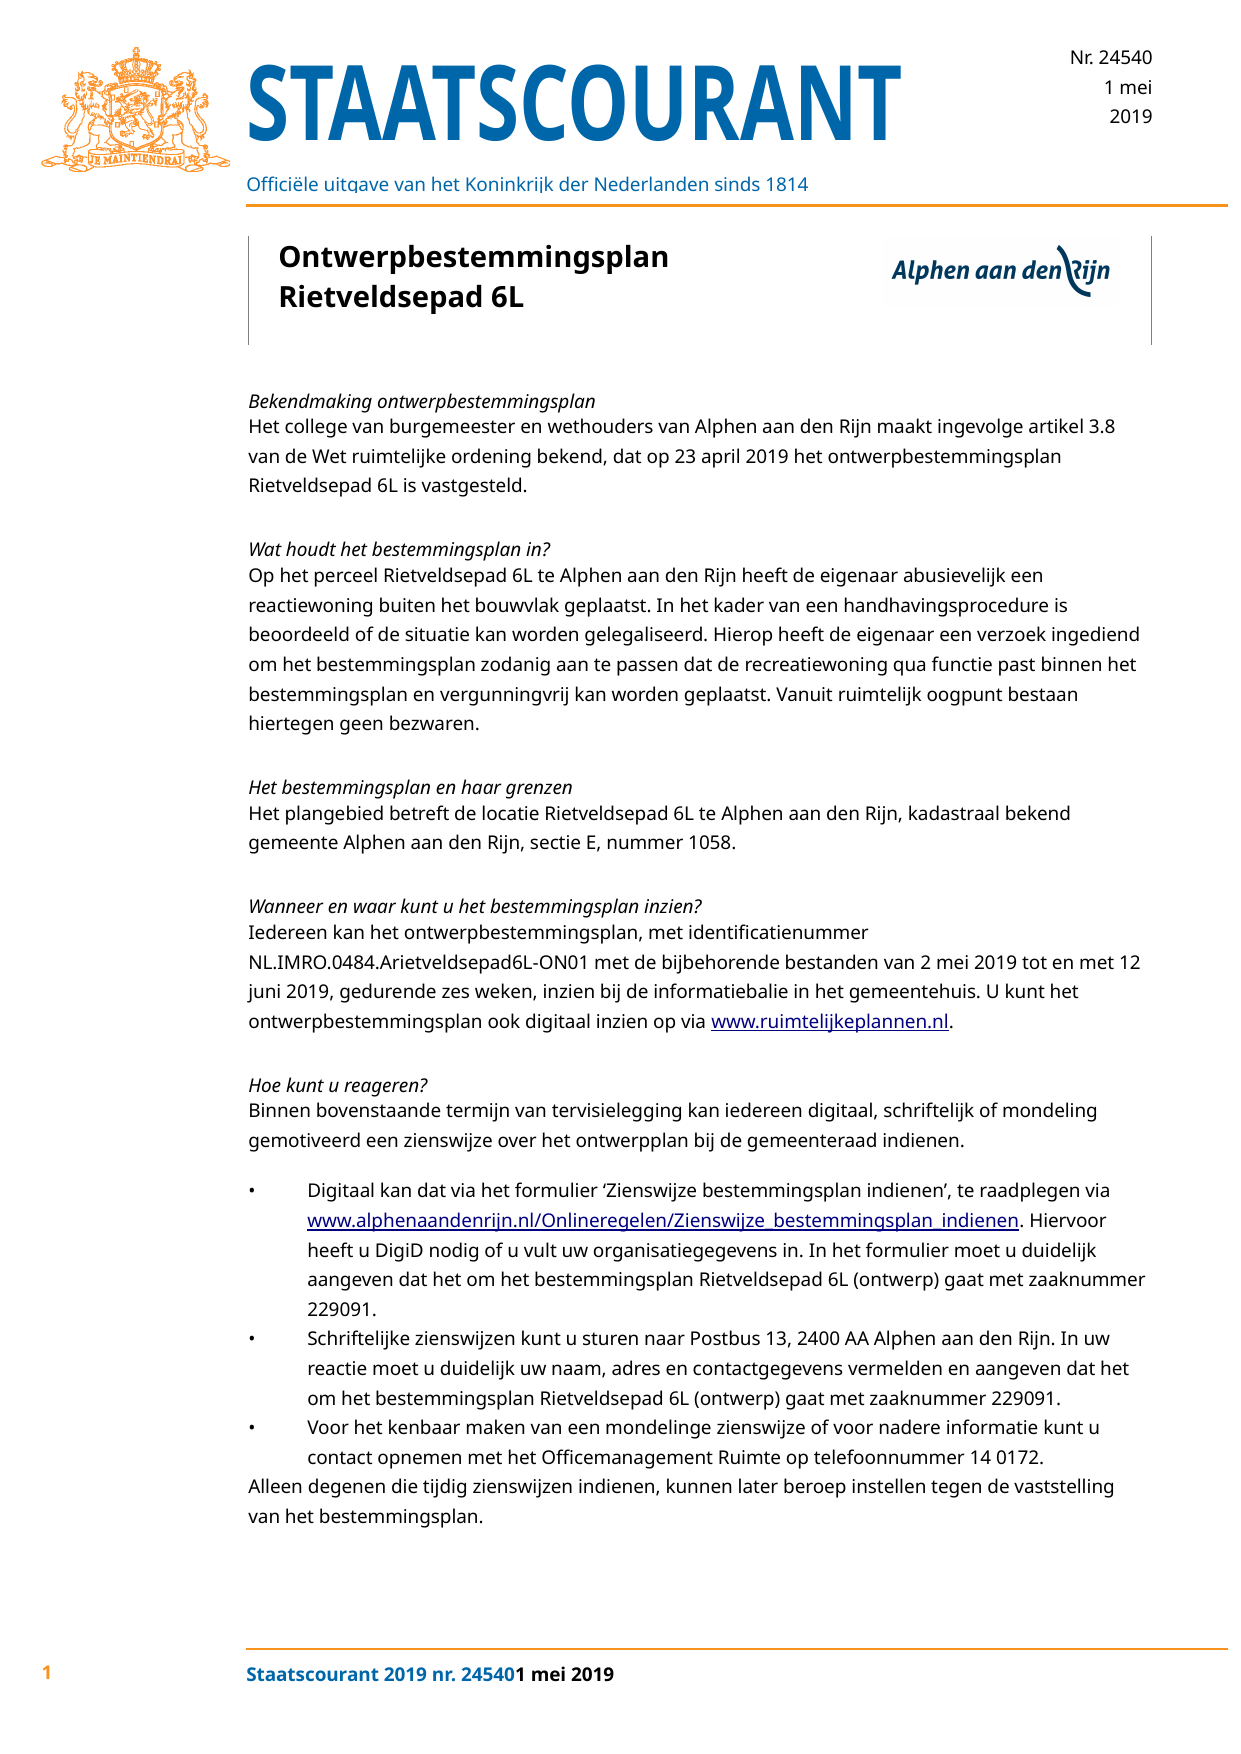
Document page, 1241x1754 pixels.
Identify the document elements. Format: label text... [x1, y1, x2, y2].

text Het plangebied betreft de locatie Rietveldsepad 6L te Alphen aan den Rijn, kadastraal bekend gemeente Alphen aan den Rijn, sectie E, nummer 1058. [248, 800, 1152, 855]
list Voor het kenbaar maken van een mondelinge zienswijze of voor nadere informatie kunt u contact opnemen met het Officemanagement Ruimte op telefoonnummer 14 0172. [248, 1414, 1152, 1470]
list Schriftelijke zienswijzen kunt u sturen naar Postbus 13, 2400 AA Alphen aan den Rijn. In uw reactie moet u duidelijk uw naam, adres en contactgegevens vermelden en aangeven dat het om het bestemmingsplan Rietveldsepad 6L (ontwerp) gaat met zaaknummer 229091. [248, 1326, 1152, 1411]
picture [41, 47, 231, 172]
text Binnen bovenstaande termijn van tervisielegging kan iedereen digitaal, schriftelijk of mondeling gemotiveerd een zienswijze over het ontwerpplan bij de gemeenteraad indienen. [248, 1098, 1152, 1153]
table_header [850, 236, 1151, 345]
text Wanneer en waar kunt u het bestemmingsplan inzien? [248, 893, 1152, 919]
text Wat houdt het bestemmingsplan in? [248, 537, 1152, 562]
picture [882, 236, 1119, 306]
list Digitaal kan dat via het formulier ‘Zienswijze bestemmingsplan indienen’, te raadplegen via www.alphenaandenrijn.nl/Onlineregelen/Zienswijze_bestemmingsplan_indienen. Hiervoor heeft u DigiD nodig of u vult uw organisatiegegevens in. In het formulier moet u duidelijk aangeven dat het om het bestemmingsplan Rietveldsepad 6L (ontwerp) gaat met zaaknummer 229091. [248, 1178, 1152, 1322]
text Het college van burgemeester en wethouders van Alphen aan den Rijn maakt ingevolge artikel 3.8 van de Wet ruimtelijke ordening bekend, dat op 23 april 2019 het ontwerpbestemmingsplan Rietveldsepad 6L is vastgesteld. [248, 413, 1152, 498]
text Iedereen kan het ontwerpbestemmingsplan, met identificatienummer NL.IMRO.0484.Arietveldsepad6L-ON01 met de bijbehorende bestanden van 2 mei 2019 tot en met 12 juni 2019, gedurende zes weken, inzien bij de informatiebalie in het gemeentehuis. U kunt het ontwerpbestemmingsplan ook digitaal inzien op via www.ruimtelijkeplannen.nl. [248, 919, 1152, 1034]
table_header Ontwerpbestemmingsplan Rietveldsepad 6L [249, 236, 850, 345]
text Hoe kunt u reageren? [248, 1072, 1152, 1098]
text Op het perceel Rietveldsepad 6L te Alphen aan den Rijn heeft de eigenaar abusievelijk een reactiewoning buiten het bouwvlak geplaatst. In het kader van een handhavingsprocedure is beoordeeld of de situatie kan worden gelegaliseerd. Hierop heeft de eigenaar een verzoek ingediend om het bestemmingsplan zodanig aan te passen dat de recreatiewoning qua functie past binnen het bestemmingsplan en vergunningvrij kan worden geplaatst. Vanuit ruimtelijk oogpunt bestaan hiertegen geen bezwaren. [248, 562, 1152, 736]
text Het bestemmingsplan en haar grenzen [248, 774, 1152, 800]
text Bekendmaking ontwerpbestemmingsplan [248, 388, 1152, 413]
text Alleen degenen die tijdig zienswijzen indienen, kunnen later beroep instellen tegen de vaststelling van het bestemmingsplan. [248, 1473, 1152, 1529]
